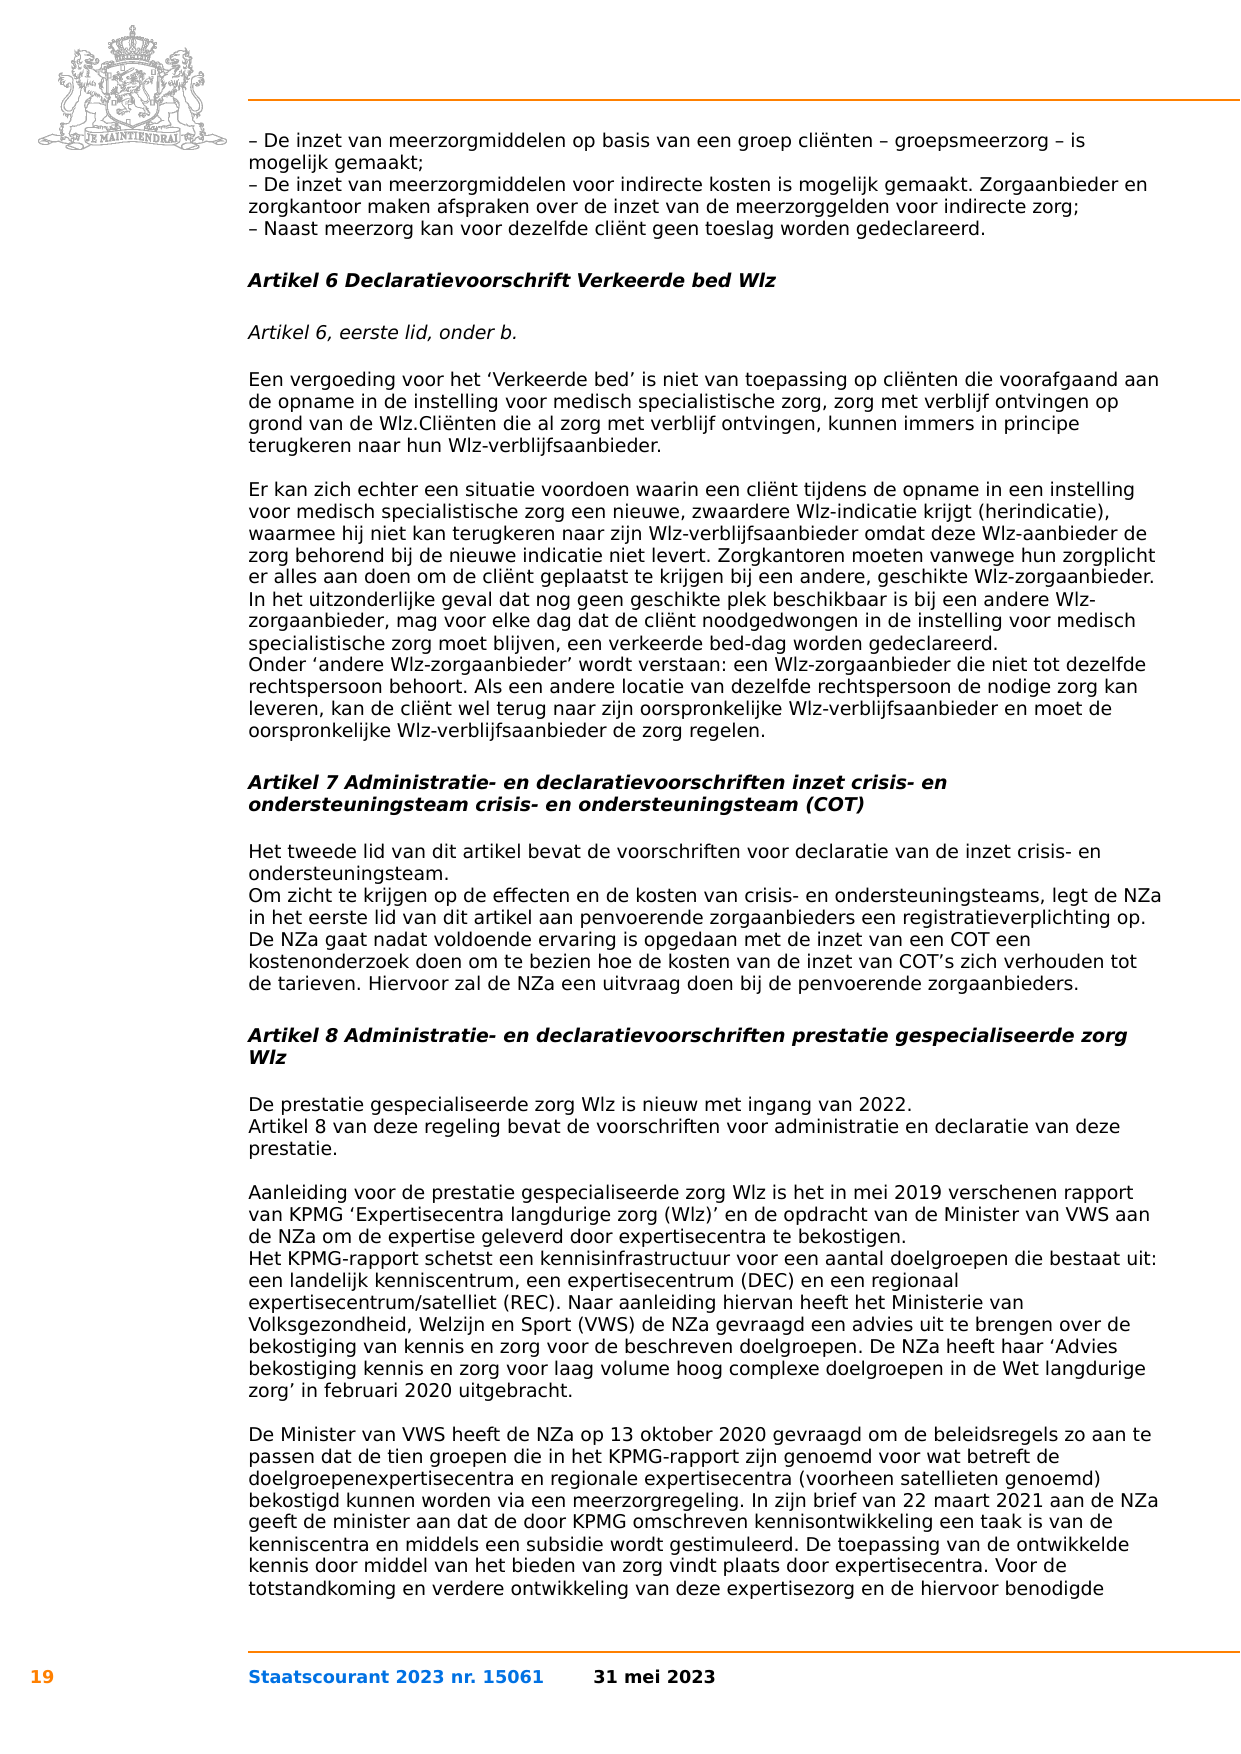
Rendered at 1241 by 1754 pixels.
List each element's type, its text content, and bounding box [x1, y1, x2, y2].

text De prestatie gespecialiseerde zorg Wlz is nieuw met ingang van 2022. [248, 1094, 1163, 1116]
text Er kan zich echter een situatie voordoen waarin een cliënt tijdens de opname in een instelling voor medisch specialistische zorg een nieuwe, zwaardere Wlz-indicatie krijgt (herindicatie), waarmee hij niet kan terugkeren naar zijn Wlz-verblijfsaanbieder omdat deze Wlz-aanbieder de zorg behorend bij de nieuwe indicatie niet levert. Zorgkantoren moeten vanwege hun zorgplicht er alles aan doen om de cliënt geplaatst te krijgen bij een andere, geschikte Wlz-zorgaanbieder. In het uitzonderlijke geval dat nog geen geschikte plek beschikbaar is bij een andere Wlz-zorgaanbieder, mag voor elke dag dat de cliënt noodgedwongen in de instelling voor medisch specialistische zorg moet blijven, een verkeerde bed-dag worden gedeclareerd. [248, 478, 1163, 654]
text Aanleiding voor de prestatie gespecialiseerde zorg Wlz is het in mei 2019 verschenen rapport van KPMG ‘Expertisecentra langdurige zorg (Wlz)’ en de opdracht van de Minister van VWS aan de NZa om de expertise geleverd door expertisecentra te bekostigen. [248, 1182, 1163, 1248]
text – De inzet van meerzorgmiddelen op basis van een groep cliënten – groepsmeerzorg – is mogelijk gemaakt; [248, 130, 1163, 174]
text – Naast meerzorg kan voor dezelfde cliënt geen toeslag worden gedeclareerd. [248, 218, 1163, 240]
text De Minister van VWS heeft de NZa op 13 oktober 2020 gevraagd om de beleidsregels zo aan te passen dat de tien groepen die in het KPMG-rapport zijn genoemd voor wat betreft de doelgroepenexpertisecentra en regionale expertisecentra (voorheen satellieten genoemd) bekostigd kunnen worden via een meerzorgregeling. In zijn brief van 22 maart 2021 aan de NZa geeft de minister aan dat de door KPMG omschreven kennisontwikkeling een taak is van de kenniscentra en middels een subsidie wordt gestimuleerd. De toepassing van de ontwikkelde kennis door middel van het bieden van zorg vindt plaats door expertisecentra. Voor de totstandkoming en verdere ontwikkeling van deze expertisezorg en de hiervoor benodigde [248, 1423, 1163, 1599]
subtitle Artikel 6 Declaratievoorschrift Verkeerde bed Wlz [248, 270, 1163, 292]
subtitle Artikel 7 Administratie- en declaratievoorschriften inzet crisis- en ondersteuningsteam crisis- en ondersteuningsteam (COT) [248, 772, 1163, 816]
text Het tweede lid van dit artikel bevat de voorschriften voor declaratie van de inzet crisis- en ondersteuningsteam. [248, 841, 1163, 885]
text Het KPMG-rapport schetst een kennisinfrastructuur voor een aantal doelgroepen die bestaat uit: een landelijk kenniscentrum, een expertisecentrum (DEC) en een regionaal expertisecentrum/satelliet (REC). Naar aanleiding hiervan heeft het Ministerie van Volksgezondheid, Welzijn en Sport (VWS) de NZa gevraagd een advies uit te brengen over de bekostiging van kennis en zorg voor de beschreven doelgroepen. De NZa heeft haar ‘Advies bekostiging kennis en zorg voor laag volume hoog complexe doelgroepen in de Wet langdurige zorg’ in februari 2020 uitgebracht. [248, 1248, 1163, 1402]
text Onder ‘andere Wlz-zorgaanbieder’ wordt verstaan: een Wlz-zorgaanbieder die niet tot dezelfde rechtspersoon behoort. Als een andere locatie van dezelfde rechtspersoon de nodige zorg kan leveren, kan de cliënt wel terug naar zijn oorspronkelijke Wlz-verblijfsaanbieder en moet de oorspronkelijke Wlz-verblijfsaanbieder de zorg regelen. [248, 654, 1163, 742]
text Om zicht te krijgen op de effecten en de kosten van crisis- en ondersteuningsteams, legt de NZa in het eerste lid van dit artikel aan penvoerende zorgaanbieders een registratieverplichting op. De NZa gaat nadat voldoende ervaring is opgedaan met de inzet van een COT een kostenonderzoek doen om te bezien hoe de kosten van de inzet van COT’s zich verhouden tot de tarieven. Hiervoor zal de NZa een uitvraag doen bij de penvoerende zorgaanbieders. [248, 885, 1163, 995]
text Een vergoeding voor het ‘Verkeerde bed’ is niet van toepassing op cliënten die voorafgaand aan de opname in de instelling voor medisch specialistische zorg, zorg met verblijf ontvingen op grond van de Wlz.Cliënten die al zorg met verblijf ontvingen, kunnen immers in principe terugkeren naar hun Wlz-verblijfsaanbieder. [248, 369, 1163, 457]
picture [38, 25, 227, 150]
text Artikel 8 van deze regeling bevat de voorschriften voor administratie en declaratie van deze prestatie. [248, 1116, 1163, 1160]
subtitle Artikel 6, eerste lid, onder b. [248, 322, 1163, 344]
subtitle Artikel 8 Administratie- en declaratievoorschriften prestatie gespecialiseerde zorg Wlz [248, 1025, 1163, 1069]
text – De inzet van meerzorgmiddelen voor indirecte kosten is mogelijk gemaakt. Zorgaanbieder en zorgkantoor maken afspraken over de inzet van de meerzorggelden voor indirecte zorg; [248, 174, 1163, 218]
